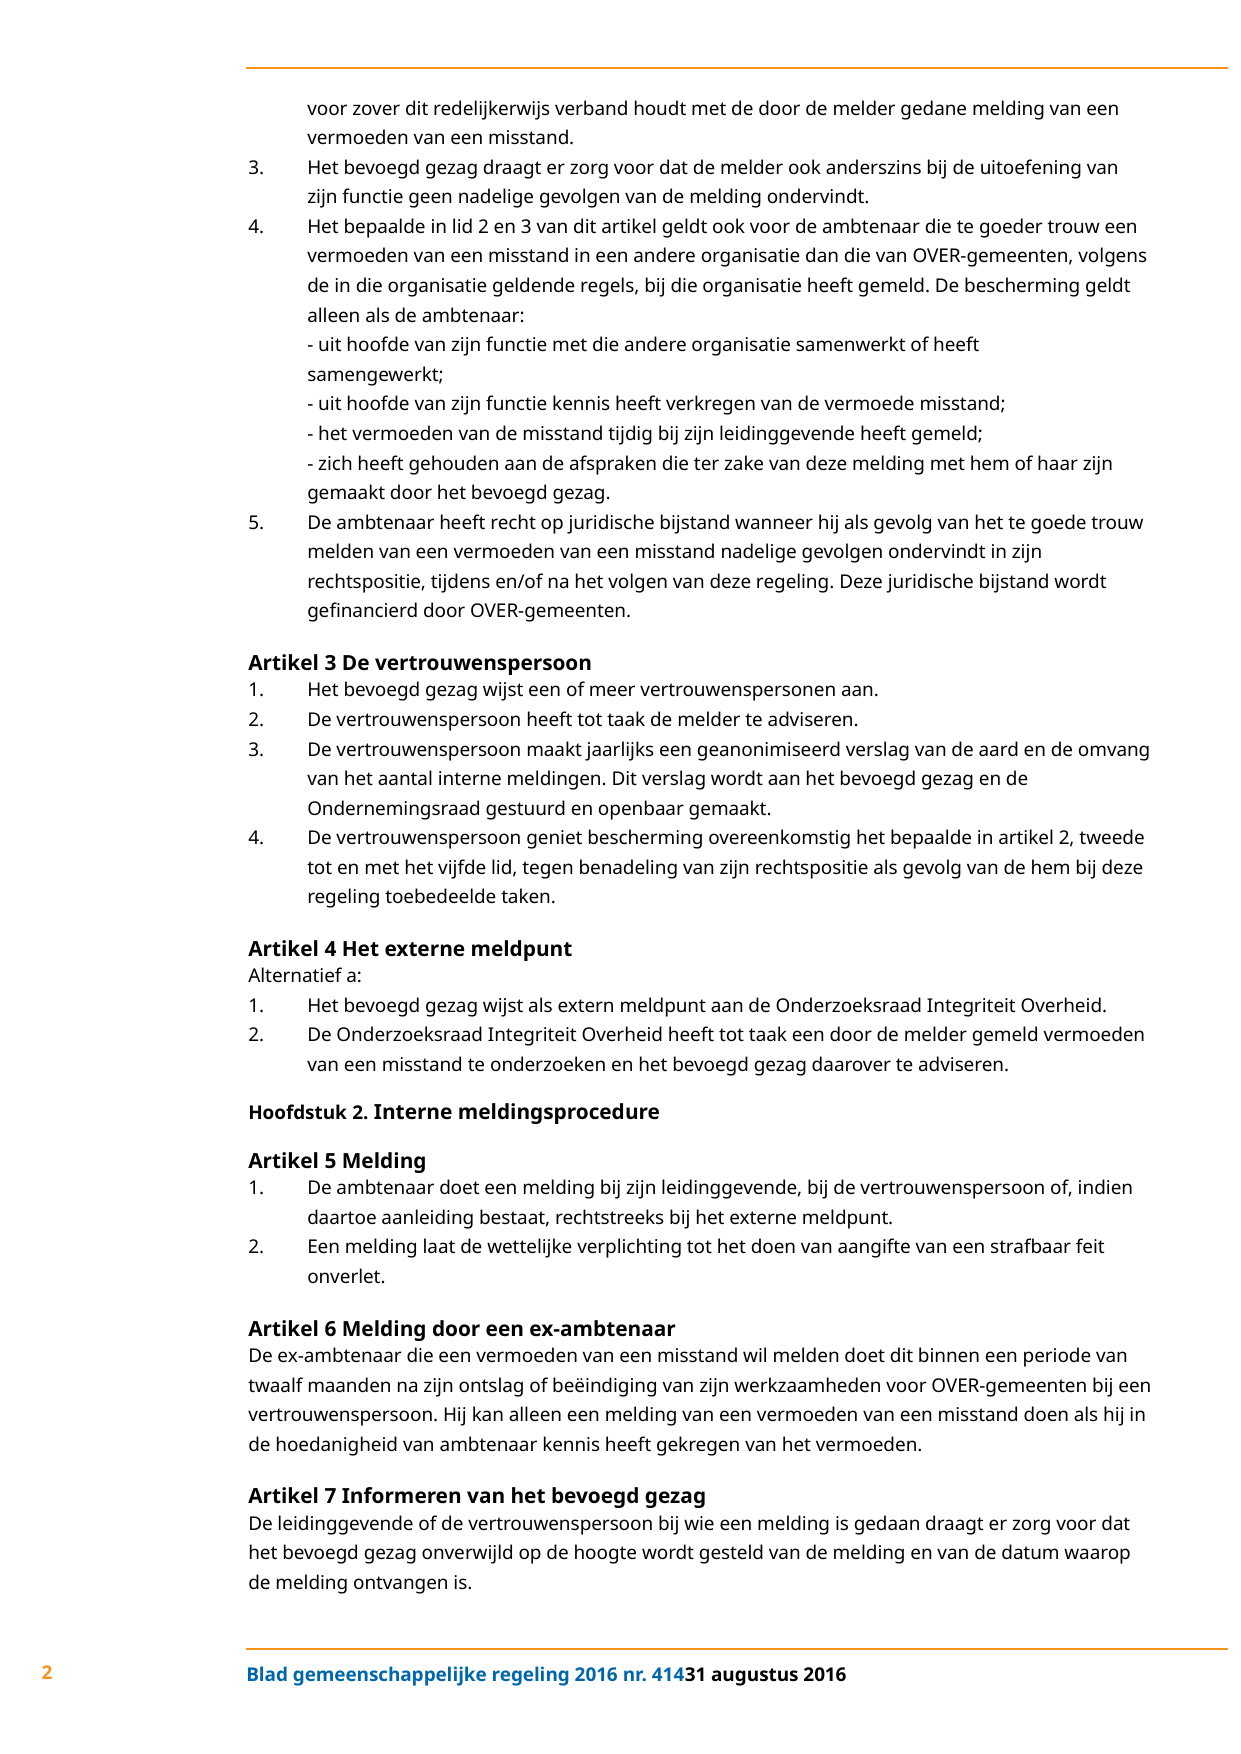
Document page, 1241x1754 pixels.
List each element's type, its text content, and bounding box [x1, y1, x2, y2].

text De ex-ambtenaar die een vermoeden van een misstand wil melden doet dit binnen een periode van twaalf maanden na zijn ontslag of beëindiging van zijn werkzaamheden voor OVER-gemeenten bij een vertrouwenspersoon. Hij kan alleen een melding van een vermoeden van een misstand doen als hij in de hoedanigheid van ambtenaar kennis heeft gekregen van het vermoeden. [248, 1342, 1152, 1457]
text Artikel 3 De vertrouwenspersoon [248, 648, 1152, 677]
text Alternatief a: [248, 962, 1152, 988]
list De ambtenaar heeft recht op juridische bijstand wanneer hij als gevolg van het te goede trouw melden van een vermoeden van een misstand nadelige gevolgen ondervindt in zijn rechtspositie, tijdens en/of na het volgen van deze regeling. Deze juridische bijstand wordt gefinancierd door OVER-gemeenten. [248, 509, 1152, 623]
picture [41, 47, 231, 172]
list Het bevoegd gezag wijst een of meer vertrouwenspersonen aan. [248, 677, 1152, 702]
list gemaakt door het bevoegd gezag. [248, 479, 1152, 505]
list De ambtenaar doet een melding bij zijn leidinggevende, bij de vertrouwenspersoon of, indien daartoe aanleiding bestaat, rechtstreeks bij het externe meldpunt. [248, 1174, 1152, 1230]
text Artikel 7 Informeren van het bevoegd gezag [248, 1481, 1152, 1510]
list De vertrouwenspersoon maakt jaarlijks een geanonimiseerd verslag van de aard en de omvang van het aantal interne meldingen. Dit verslag wordt aan het bevoegd gezag en de Ondernemingsraad gestuurd en openbaar gemaakt. [248, 736, 1152, 821]
text Artikel 6 Melding door een ex-ambtenaar [248, 1314, 1152, 1342]
list - het vermoeden van de misstand tijdig bij zijn leidinggevende heeft gemeld; [248, 420, 1152, 446]
list De vertrouwenspersoon geniet bescherming overeenkomstig het bepaalde in artikel 2, tweede tot en met het vijfde lid, tegen benadeling van zijn rechtspositie als gevolg van de hem bij deze regeling toebedeelde taken. [248, 824, 1152, 909]
list - uit hoofde van zijn functie kennis heeft verkregen van de vermoede misstand; [248, 391, 1152, 416]
list - uit hoofde van zijn functie met die andere organisatie samenwerkt of heeft [248, 331, 1152, 357]
list Een melding laat de wettelijke verplichting tot het doen van aangifte van een strafbaar feit onverlet. [248, 1234, 1152, 1289]
text Artikel 5 Melding [248, 1146, 1152, 1174]
text Artikel 4 Het externe meldpunt [248, 934, 1152, 962]
text Hoofdstuk 2. Interne meldingsprocedure [248, 1097, 1152, 1125]
list De Onderzoeksraad Integriteit Overheid heeft tot taak een door de melder gemeld vermoeden van een misstand te onderzoeken en het bevoegd gezag daarover te adviseren. [248, 1022, 1152, 1077]
list Het bepaalde in lid 2 en 3 van dit artikel geldt ook voor de ambtenaar die te goeder trouw een vermoeden van een misstand in een andere organisatie dan die van OVER-gemeenten, volgens de in die organisatie geldende regels, bij die organisatie heeft gemeld. De bescherming geldt alleen als de ambtenaar: [248, 213, 1152, 328]
list De vertrouwenspersoon heeft tot taak de melder te adviseren. [248, 706, 1152, 732]
list voor zover dit redelijkerwijs verband houdt met de door de melder gedane melding van een vermoeden van een misstand. [248, 95, 1152, 150]
list samengewerkt; [248, 361, 1152, 387]
list Het bevoegd gezag draagt er zorg voor dat de melder ook anderszins bij de uitoefening van zijn functie geen nadelige gevolgen van de melding ondervindt. [248, 154, 1152, 209]
text De leidinggevende of de vertrouwenspersoon bij wie een melding is gedaan draagt er zorg voor dat het bevoegd gezag onverwijld op de hoogte wordt gesteld van de melding en van de datum waarop de melding ontvangen is. [248, 1510, 1152, 1595]
list - zich heeft gehouden aan de afspraken die ter zake van deze melding met hem of haar zijn [248, 450, 1152, 476]
list Het bevoegd gezag wijst als extern meldpunt aan de Onderzoeksraad Integriteit Overheid. [248, 992, 1152, 1018]
